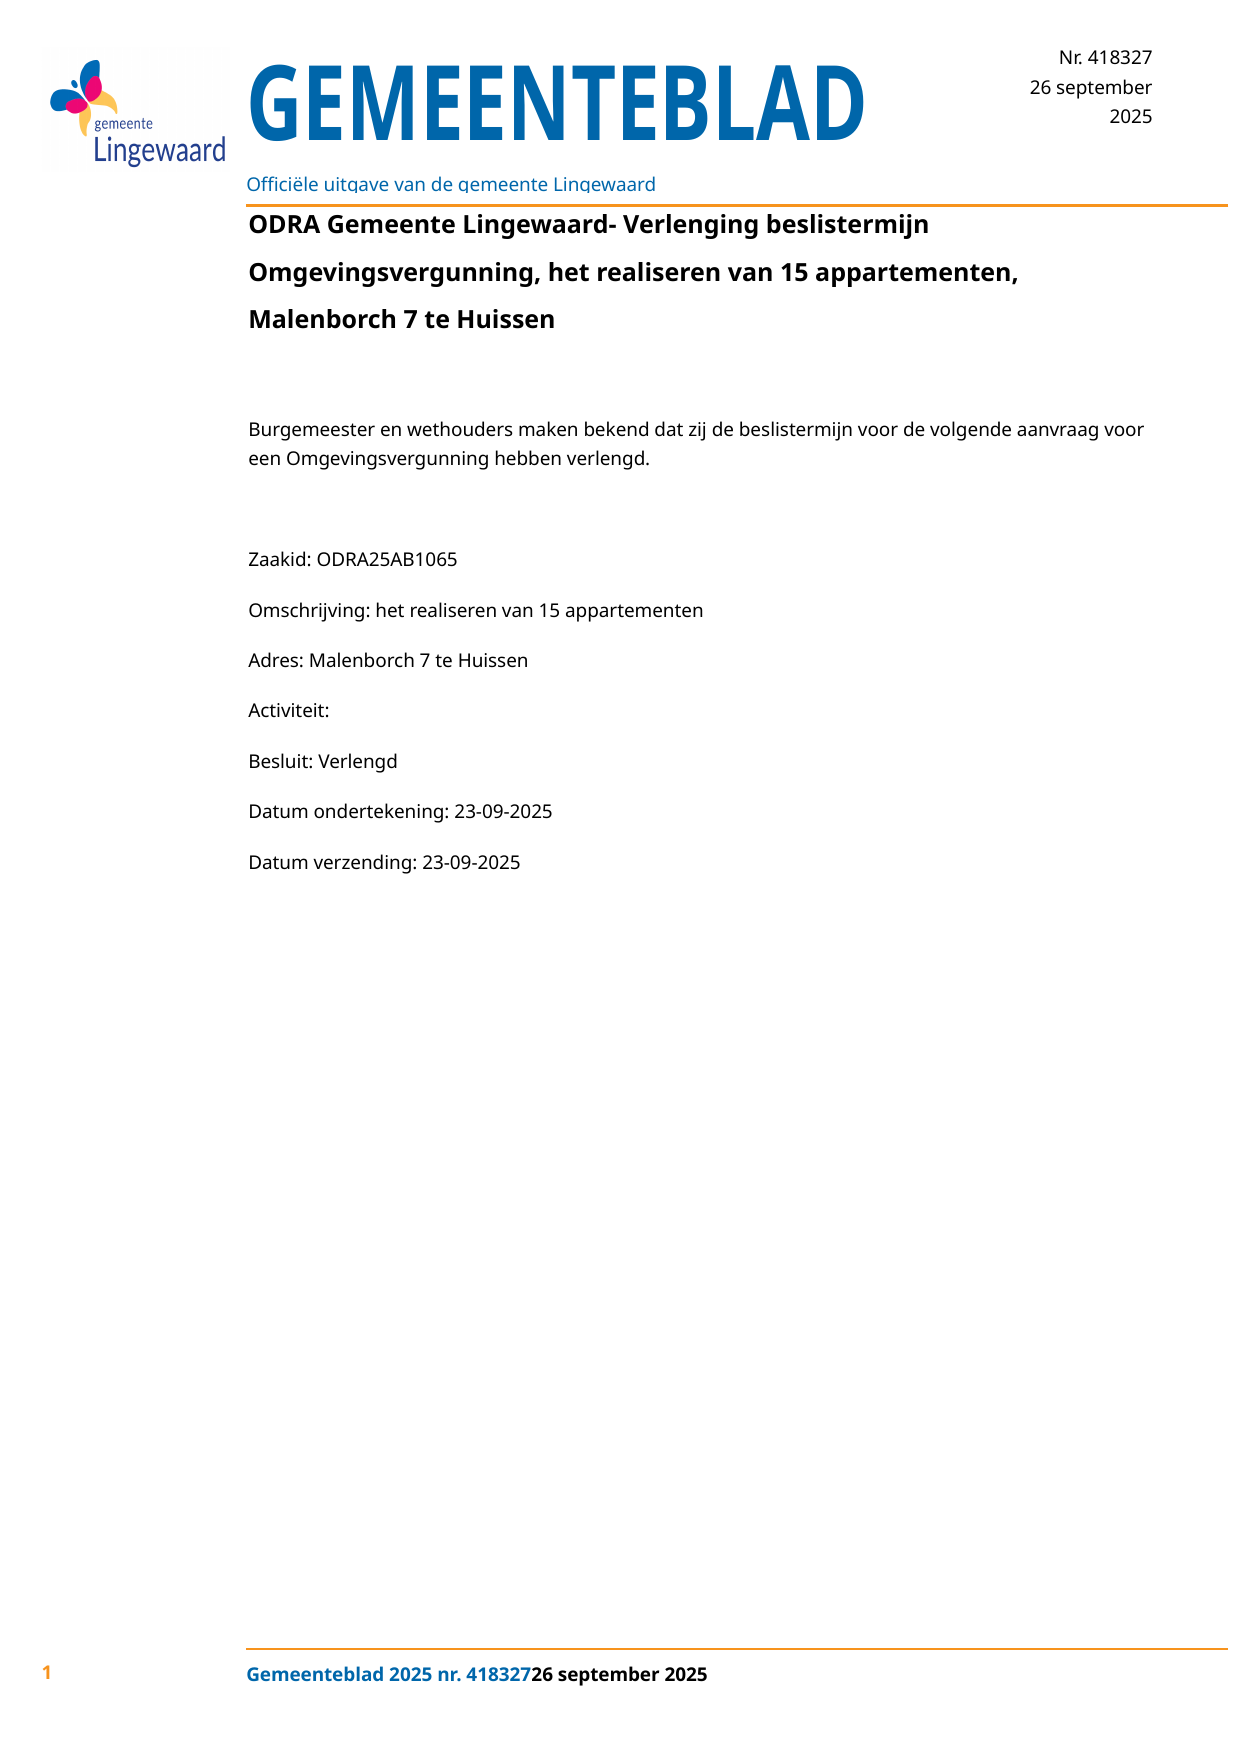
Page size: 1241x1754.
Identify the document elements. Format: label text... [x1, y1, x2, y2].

text Activiteit: [248, 698, 1152, 723]
text Besluit: Verlengd [248, 748, 1152, 774]
text Burgemeester en wethouders maken bekend dat zij de beslistermijn voor de volgende aanvraag voor een Omgevingsvergunning hebben verlengd. [248, 416, 1152, 471]
text Omschrijving: het realiseren van 15 appartementen [248, 597, 1152, 622]
text ODRA Gemeente Lingewaard- Verlenging beslistermijn Omgevingsvergunning, het realiseren van 15 appartementen, Malenborch 7 te Huissen [248, 207, 1152, 336]
text Datum verzending: 23-09-2025 [248, 849, 1152, 874]
picture [41, 47, 231, 172]
text Zaakid: ODRA25AB1065 [248, 546, 1152, 572]
text Adres: Malenborch 7 te Huissen [248, 647, 1152, 673]
text Datum ondertekening: 23-09-2025 [248, 798, 1152, 824]
